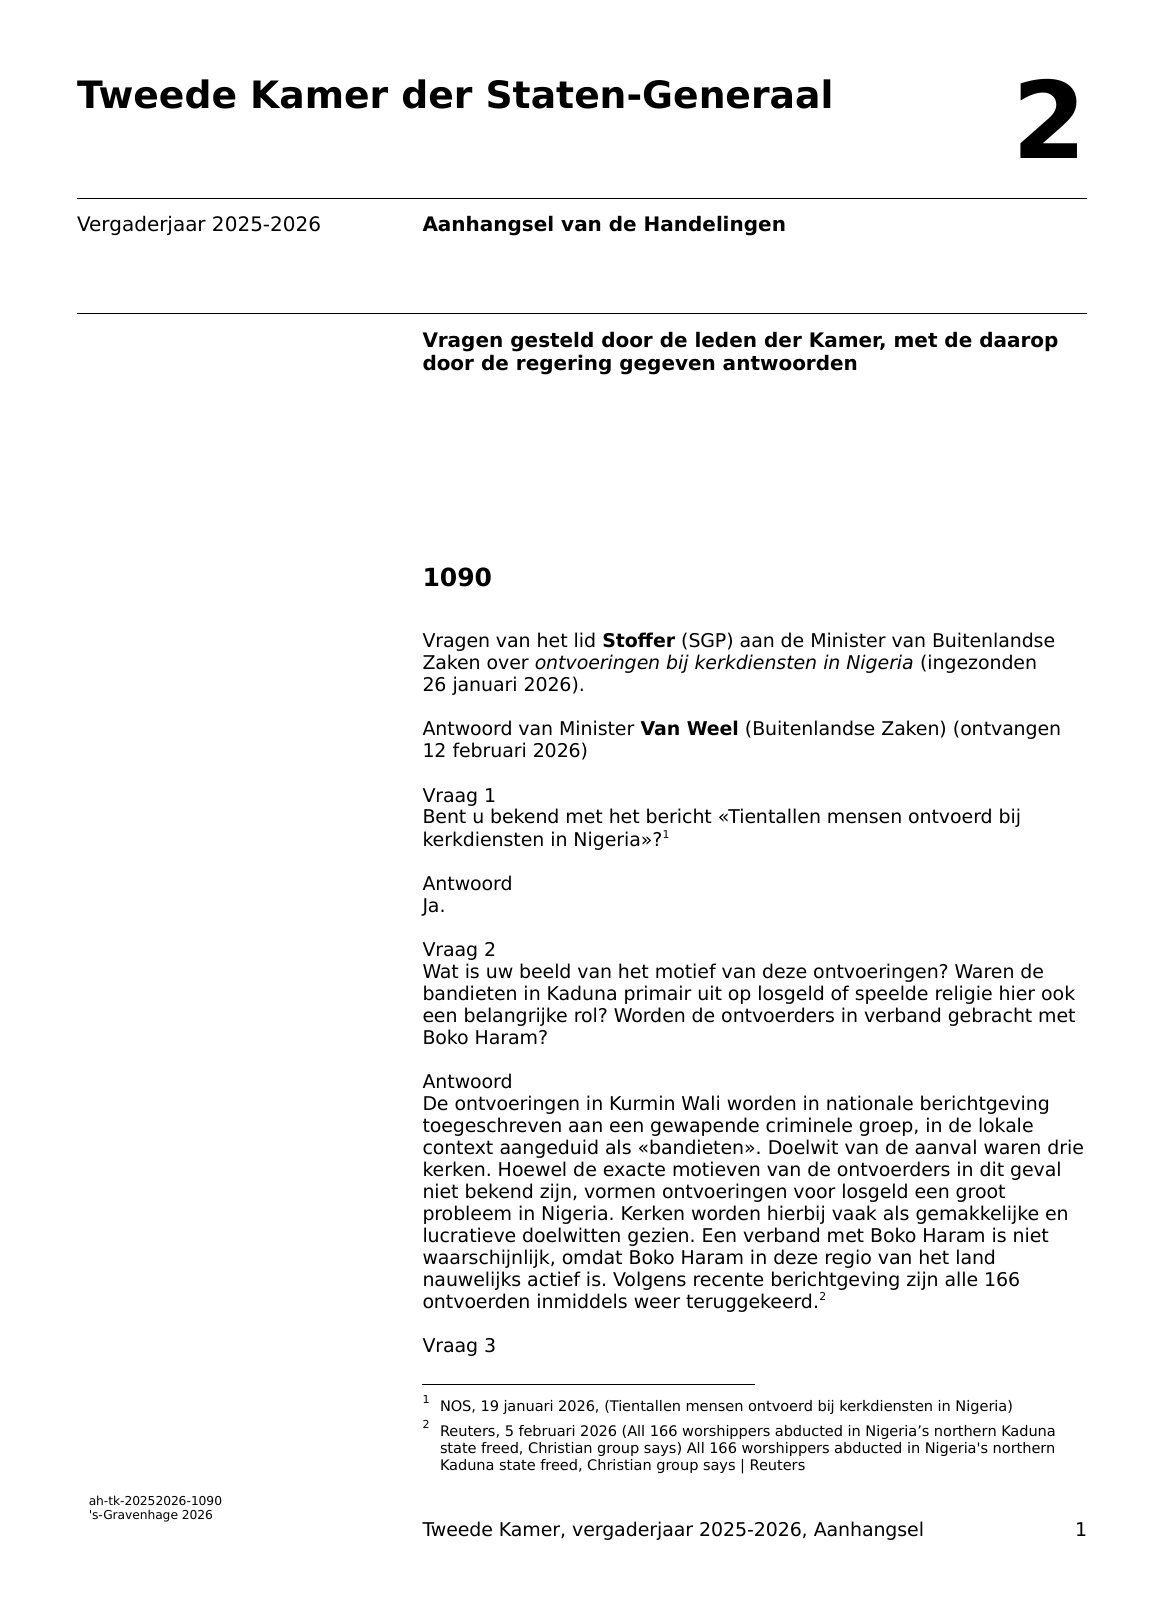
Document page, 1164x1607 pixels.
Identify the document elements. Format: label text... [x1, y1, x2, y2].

text Antwoord van Minister Van Weel (Buitenlandse Zaken) (ontvangen 12 februari 2026) [422, 718, 1087, 762]
text NOS, 19 januari 2026, (Tientallen mensen ontvoerd bij kerkdiensten in Nigeria) [422, 1393, 1087, 1416]
table_cell Aanhangsel van de Handelingen [422, 199, 1087, 313]
text De ontvoeringen in Kurmin Wali worden in nationale berichtgeving toegeschreven aan een gewapende criminele groep, in de lokale context aangeduid als «bandieten». Doelwit van de aanval waren drie kerken. Hoewel de exacte motieven van de ontvoerders in dit geval niet bekend zijn, vormen ontvoeringen voor losgeld een groot probleem in Nigeria. Kerken worden hierbij vaak als gemakkelijke en lucratieve doelwitten gezien. Een verband met Boko Haram is niet waarschijnlijk, omdat Boko Haram in deze regio van het land nauwelijks actief is. Volgens recente berichtgeving zijn alle 166 ontvoerden inmiddels weer teruggekeerd. [422, 1093, 1087, 1313]
text Antwoord [422, 873, 1087, 894]
table_cell [77, 314, 422, 375]
text Antwoord [422, 1071, 1087, 1093]
text Wat is uw beeld van het motief van deze ontvoeringen? Waren de bandieten in Kaduna primair uit op losgeld of speelde religie hier ook een belangrijke rol? Worden de ontvoerders in verband gebracht met Boko Haram? [422, 961, 1087, 1049]
table_header 2 [886, 59, 1087, 198]
text Vraag 1 [422, 784, 1087, 806]
text Vraag 3 [422, 1335, 1087, 1357]
text Ja. [422, 894, 1087, 917]
text Vraag 2 [422, 939, 1087, 961]
text 1090 [422, 563, 1087, 592]
table_cell Vergaderjaar 2025-2026 [77, 199, 422, 313]
text Vragen van het lid Stoffer (SGP) aan de Minister van Buitenlandse Zaken over ontvoeringen bij kerkdiensten in Nigeria (ingezonden 26 januari 2026). [422, 630, 1087, 696]
text Reuters, 5 februari 2026 (All 166 worshippers abducted in Nigeria’s northern Kaduna state freed, Christian group says) All 166 worshippers abducted in Nigeria's northern Kaduna state freed, Christian group says | Reuters [422, 1418, 1087, 1474]
text 's-Gravenhage 2026 [88, 1508, 323, 1522]
table_header Tweede Kamer der Staten-Generaal [77, 59, 886, 198]
text ah-tk-20252026-1090 [88, 1494, 323, 1508]
text Bent u bekend met het bericht «Tientallen mensen ontvoerd bij kerkdiensten in Nigeria»? [422, 806, 1087, 850]
table_cell Vragen gesteld door de leden der Kamer, met de daarop door de regering gegeven antwoorden [422, 314, 1087, 375]
